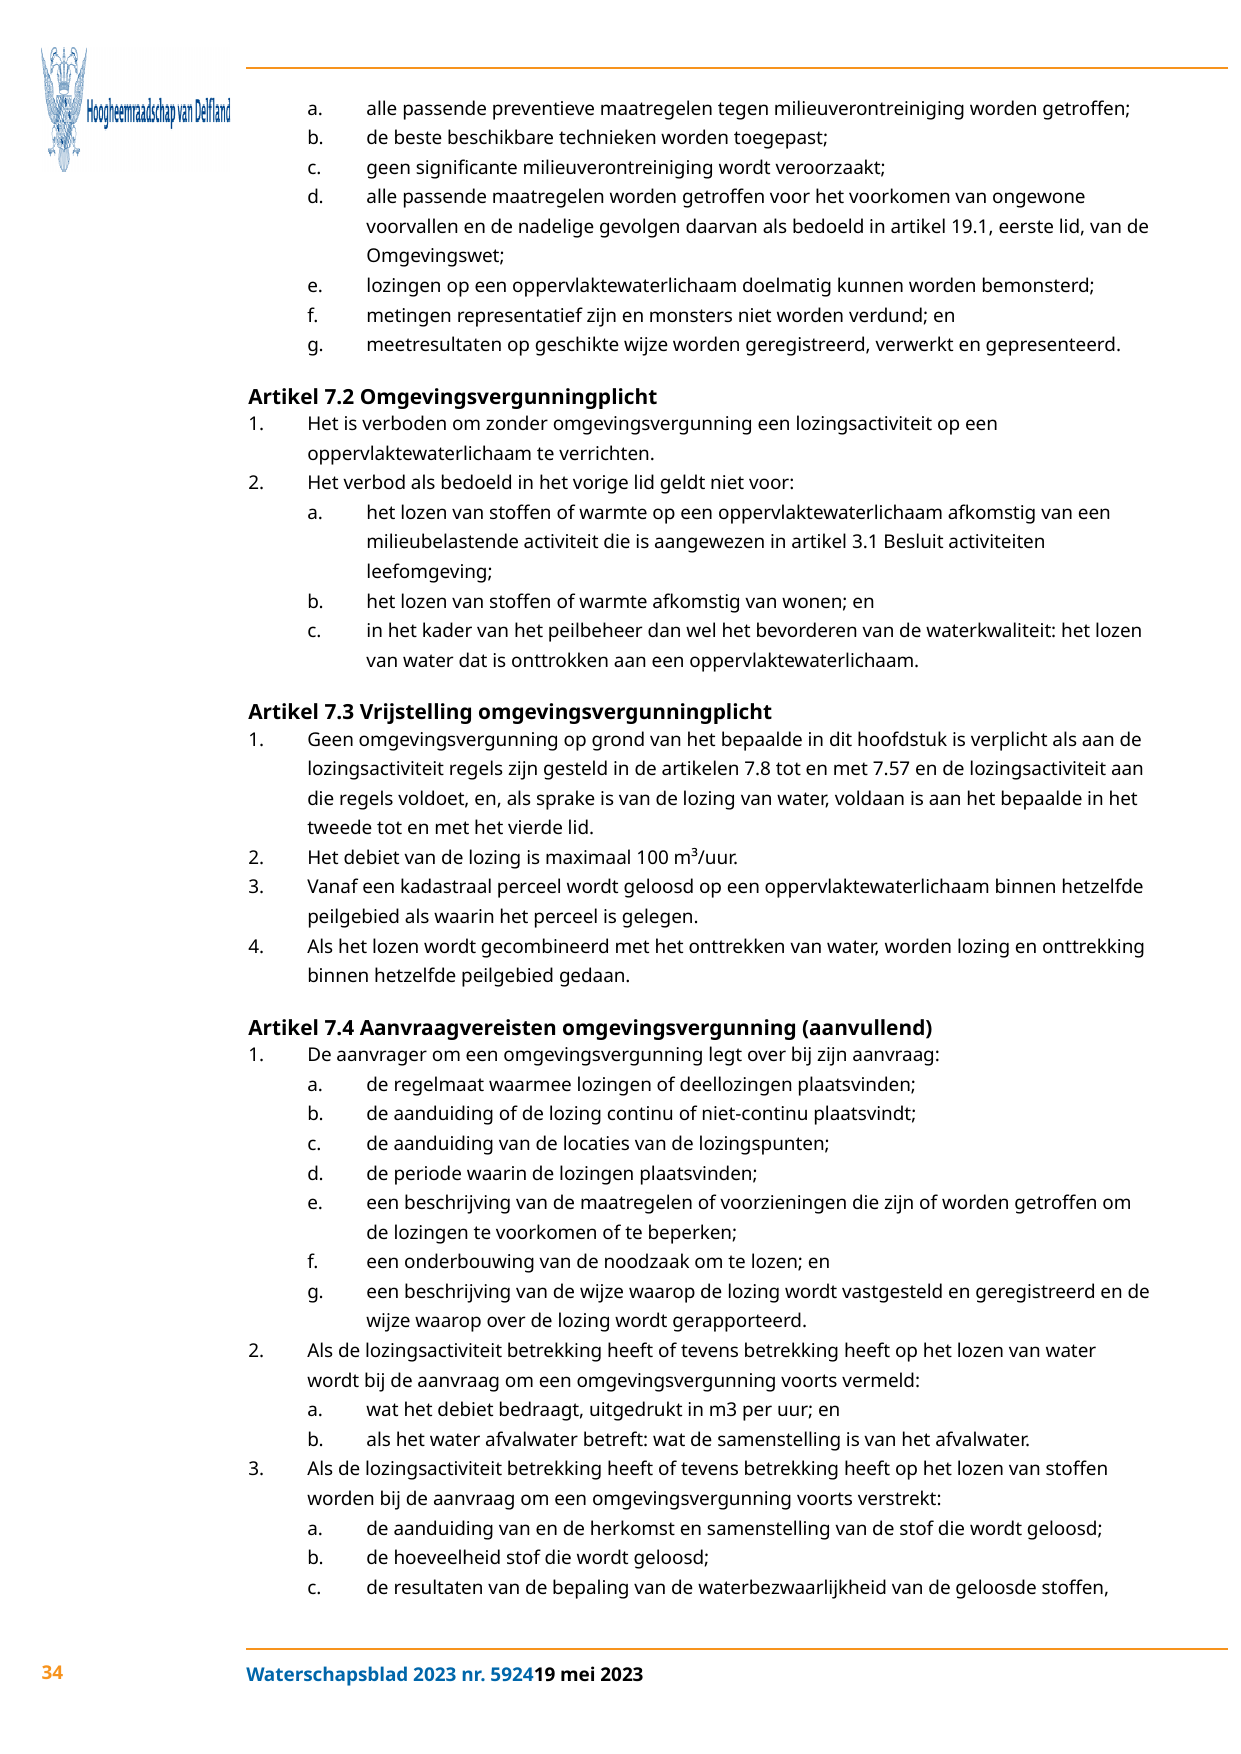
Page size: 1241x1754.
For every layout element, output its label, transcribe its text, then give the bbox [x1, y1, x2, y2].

list lozingen op een oppervlaktewaterlichaam doelmatig kunnen worden bemonsterd; [307, 272, 1152, 298]
list de aanduiding van de locaties van de lozingspunten; [307, 1130, 1152, 1156]
list het lozen van stoffen of warmte op een oppervlaktewaterlichaam afkomstig van een milieubelastende activiteit die is aangewezen in artikel 3.1 Besluit activiteiten leefomgeving; [307, 499, 1152, 584]
list Als het lozen wordt gecombineerd met het onttrekken van water, worden lozing en onttrekking binnen hetzelfde peilgebied gedaan. [248, 933, 1152, 988]
list een beschrijving van de maatregelen of voorzieningen die zijn of worden getroffen om de lozingen te voorkomen of te beperken; [307, 1189, 1152, 1244]
list de hoeveelheid stof die wordt geloosd; [307, 1544, 1152, 1570]
list Als de lozingsactiviteit betrekking heeft of tevens betrekking heeft op het lozen van stoffen worden bij de aanvraag om een omgevingsvergunning voorts verstrekt: [248, 1456, 1152, 1511]
list als het water afvalwater betreft: wat de samenstelling is van het afvalwater. [307, 1426, 1152, 1452]
list de beste beschikbare technieken worden toegepast; [307, 124, 1152, 150]
list de resultaten van de bepaling van de waterbezwaarlijkheid van de geloosde stoffen, [307, 1574, 1152, 1599]
list de aanduiding van en de herkomst en samenstelling van de stof die wordt geloosd; [307, 1515, 1152, 1540]
list De aanvrager om een omgevingsvergunning legt over bij zijn aanvraag: [248, 1041, 1152, 1067]
list de aanduiding of de lozing continu of niet-continu plaatsvindt; [307, 1101, 1152, 1126]
list alle passende maatregelen worden getroffen voor het voorkomen van ongewone voorvallen en de nadelige gevolgen daarvan als bedoeld in artikel 19.1, eerste lid, van de Omgevingswet; [307, 183, 1152, 268]
list Geen omgevingsvergunning op grond van het bepaalde in dit hoofdstuk is verplicht als aan de lozingsactiviteit regels zijn gesteld in de artikelen 7.8 tot en met 7.57 en de lozingsactiviteit aan die regels voldoet, en, als sprake is van de lozing van water, voldaan is aan het bepaalde in het tweede tot en met het vierde lid. [248, 726, 1152, 840]
list Het is verboden om zonder omgevingsvergunning een lozingsactiviteit op een oppervlaktewaterlichaam te verrichten. [248, 410, 1152, 466]
list een onderbouwing van de noodzaak om te lozen; en [307, 1248, 1152, 1274]
list de regelmaat waarmee lozingen of deellozingen plaatsvinden; [307, 1071, 1152, 1097]
list de periode waarin de lozingen plaatsvinden; [307, 1160, 1152, 1185]
list geen significante milieuverontreiniging wordt veroorzaakt; [307, 154, 1152, 180]
list Het verbod als bedoeld in het vorige lid geldt niet voor: [248, 469, 1152, 495]
list meetresultaten op geschikte wijze worden geregistreerd, verwerkt en gepresenteerd. [307, 331, 1152, 357]
list in het kader van het peilbeheer dan wel het bevorderen van de waterkwaliteit: het lozen van water dat is onttrokken aan een oppervlaktewaterlichaam. [307, 617, 1152, 673]
list Vanaf een kadastraal perceel wordt geloosd op een oppervlaktewaterlichaam binnen hetzelfde peilgebied als waarin het perceel is gelegen. [248, 874, 1152, 929]
text Artikel 7.3 Vrijstelling omgevingsvergunningplicht [248, 697, 1152, 726]
list het lozen van stoffen of warmte afkomstig van wonen; en [307, 588, 1152, 613]
list Als de lozingsactiviteit betrekking heeft of tevens betrekking heeft op het lozen van water wordt bij de aanvraag om een omgevingsvergunning voorts vermeld: [248, 1337, 1152, 1392]
list Het debiet van de lozing is maximaal 100 m³/uur. [248, 844, 1152, 870]
text Artikel 7.2 Omgevingsvergunningplicht [248, 382, 1152, 410]
list wat het debiet bedraagt, uitgedrukt in m3 per uur; en [307, 1396, 1152, 1422]
list alle passende preventieve maatregelen tegen milieuverontreiniging worden getroffen; [307, 95, 1152, 121]
picture [41, 47, 231, 172]
list een beschrijving van de wijze waarop de lozing wordt vastgesteld en geregistreerd en de wijze waarop over de lozing wordt gerapporteerd. [307, 1278, 1152, 1333]
list metingen representatief zijn en monsters niet worden verdund; en [307, 302, 1152, 328]
text Artikel 7.4 Aanvraagvereisten omgevingsvergunning (aanvullend) [248, 1013, 1152, 1041]
